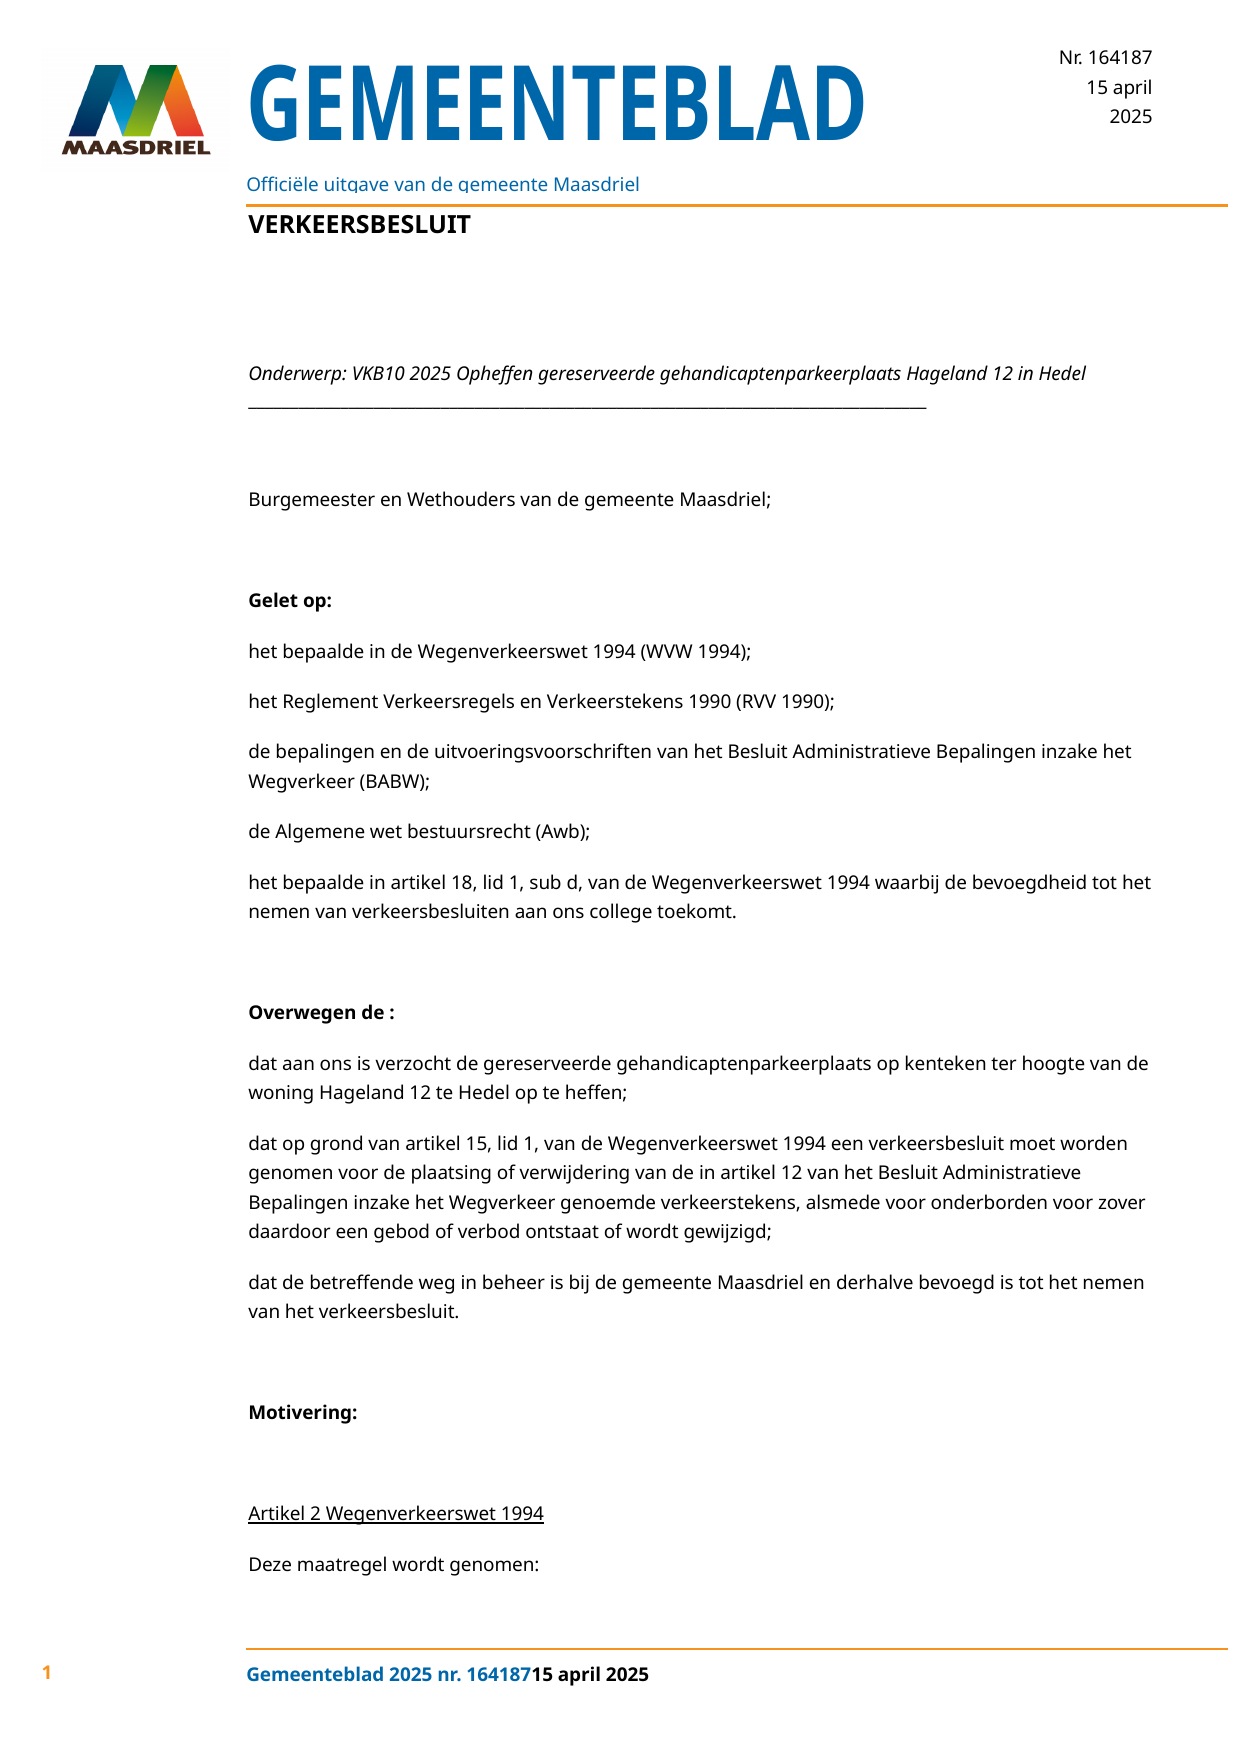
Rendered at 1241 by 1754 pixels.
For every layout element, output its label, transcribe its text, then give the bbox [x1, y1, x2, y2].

text Gelet op: [248, 587, 1152, 613]
text Overwegen de : [248, 999, 1152, 1025]
text _________________________________________________________________________________ [248, 386, 1152, 411]
text Onderwerp: VKB10 2025 Opheffen gereserveerde gehandicaptenparkeerplaats Hageland 12 in Hedel [248, 360, 1152, 386]
text Motivering: [248, 1399, 1152, 1425]
text het Reglement Verkeersregels en Verkeerstekens 1990 (RVV 1990); [248, 688, 1152, 714]
text dat aan ons is verzocht de gereserveerde gehandicaptenparkeerplaats op kenteken ter hoogte van de woning Hageland 12 te Hedel op te heffen; [248, 1050, 1152, 1105]
text Artikel 2 Wegenverkeerswet 1994 [248, 1500, 1152, 1526]
text het bepaalde in artikel 18, lid 1, sub d, van de Wegenverkeerswet 1994 waarbij de bevoegdheid tot het nemen van verkeersbesluiten aan ons college toekomt. [248, 869, 1152, 924]
text de Algemene wet bestuursrecht (Awb); [248, 819, 1152, 844]
text VERKEERSBESLUIT [248, 207, 1152, 241]
text Deze maatregel wordt genomen: [248, 1551, 1152, 1576]
text de bepalingen en de uitvoeringsvoorschriften van het Besluit Administratieve Bepalingen inzake het Wegverkeer (BABW); [248, 739, 1152, 794]
picture [41, 47, 231, 172]
text Burgemeester en Wethouders van de gemeente Maasdriel; [248, 487, 1152, 512]
text dat op grond van artikel 15, lid 1, van de Wegenverkeerswet 1994 een verkeersbesluit moet worden genomen voor de plaatsing of verwijdering van de in artikel 12 van het Besluit Administratieve Bepalingen inzake het Wegverkeer genoemde verkeerstekens, alsmede voor onderborden voor zover daardoor een gebod of verbod ontstaat of wordt gewijzigd; [248, 1130, 1152, 1244]
text dat de betreffende weg in beheer is bij de gemeente Maasdriel en derhalve bevoegd is tot het nemen van het verkeersbesluit. [248, 1269, 1152, 1324]
text het bepaalde in de Wegenverkeerswet 1994 (WVW 1994); [248, 638, 1152, 663]
